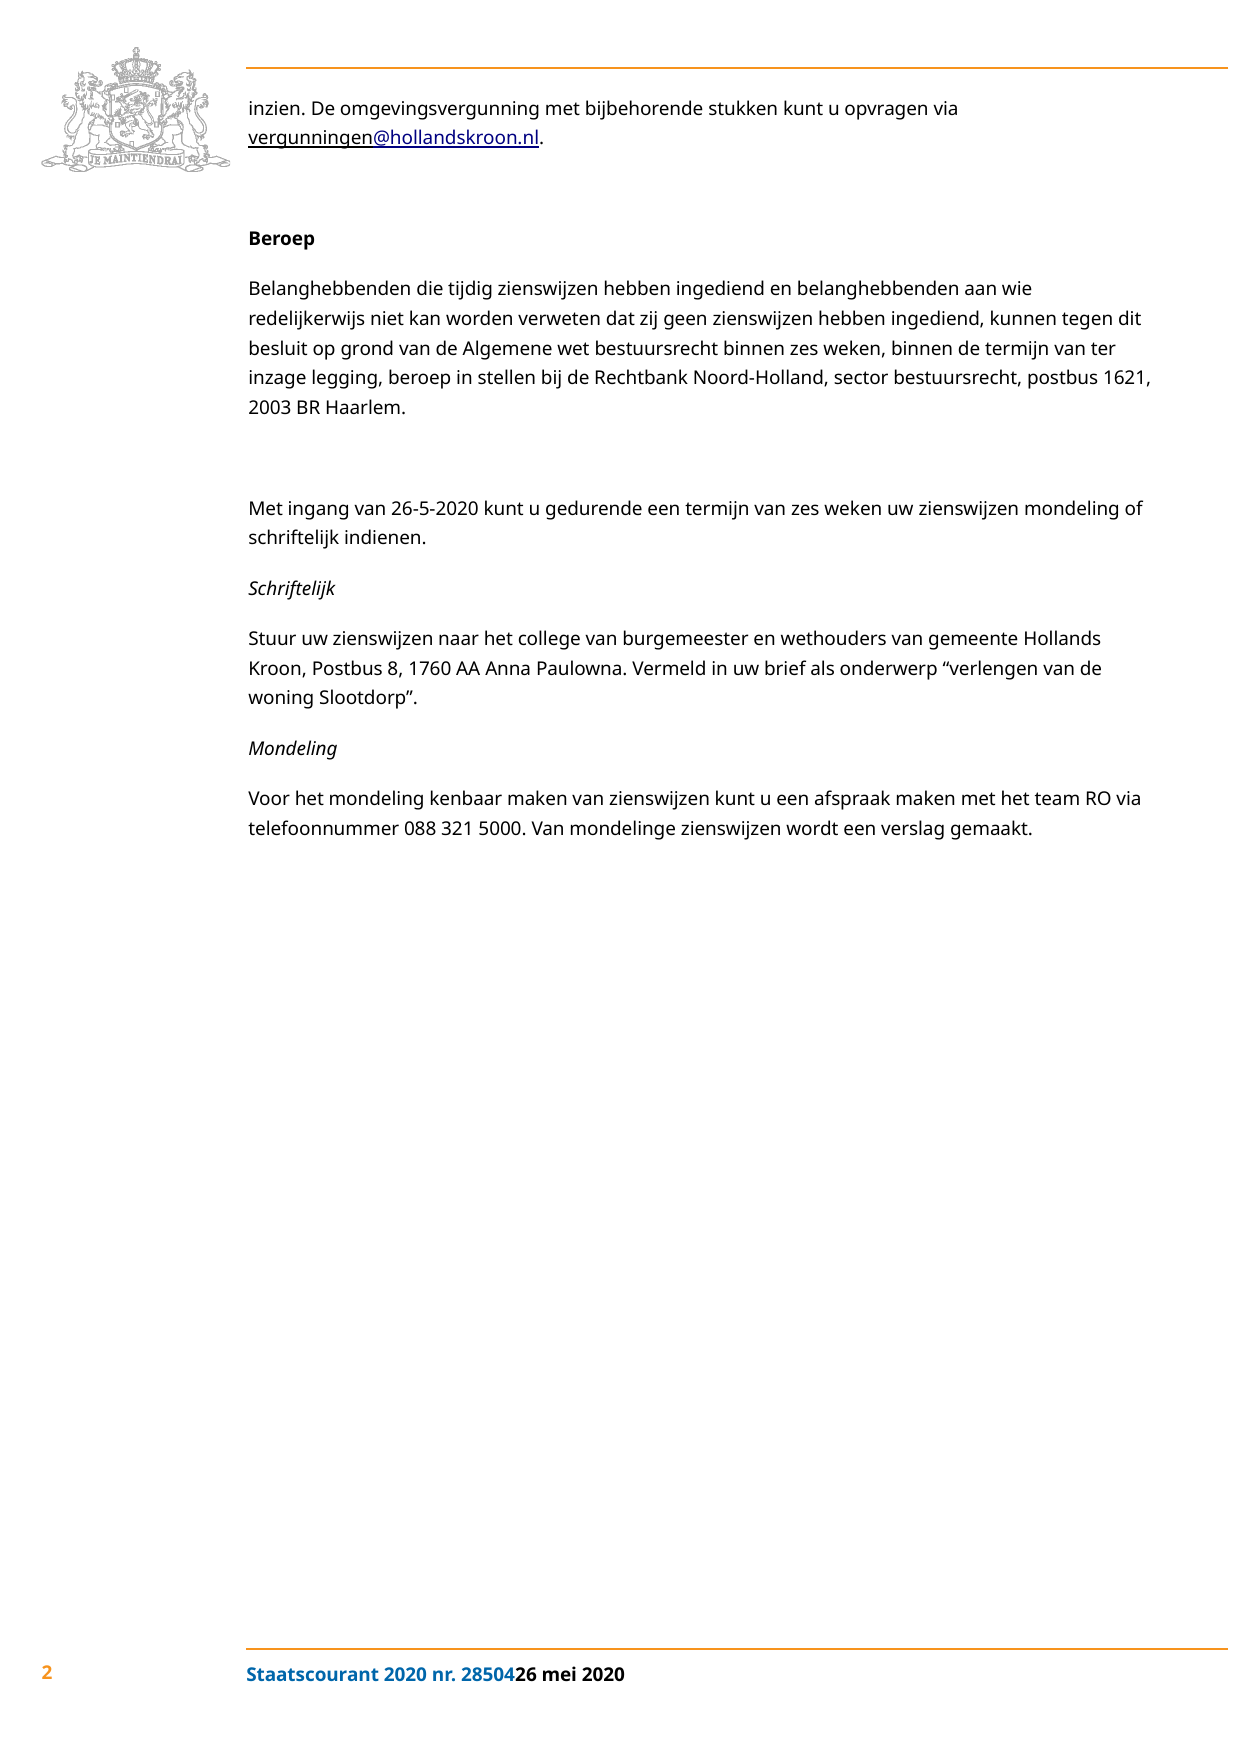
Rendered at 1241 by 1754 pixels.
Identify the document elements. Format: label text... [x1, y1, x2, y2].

picture [41, 47, 231, 172]
text Beroep [248, 225, 1152, 251]
text Stuur uw zienswijzen naar het college van burgemeester en wethouders van gemeente Hollands Kroon, Postbus 8, 1760 AA Anna Paulowna. Vermeld in uw brief als onderwerp “verlengen van de woning Slootdorp”. [248, 625, 1152, 710]
text Voor het mondeling kenbaar maken van zienswijzen kunt u een afspraak maken met het team RO via telefoonnummer 088 321 5000. Van mondelinge zienswijzen wordt een verslag gemaakt. [248, 785, 1152, 841]
text inzien. De omgevingsvergunning met bijbehorende stukken kunt u opvragen via vergunningen@hollandskroon.nl. [248, 95, 1152, 150]
text Met ingang van 26-5-2020 kunt u gedurende een termijn van zes weken uw zienswijzen mondeling of schriftelijk indienen. [248, 495, 1152, 550]
text Schriftelijk [248, 575, 1152, 601]
text Belanghebbenden die tijdig zienswijzen hebben ingediend en belanghebbenden aan wie redelijkerwijs niet kan worden verweten dat zij geen zienswijzen hebben ingediend, kunnen tegen dit besluit op grond van de Algemene wet bestuursrecht binnen zes weken, binnen de termijn van ter inzage legging, beroep in stellen bij de Rechtbank Noord-Holland, sector bestuursrecht, postbus 1621, 2003 BR Haarlem. [248, 276, 1152, 420]
text Mondeling [248, 735, 1152, 761]
